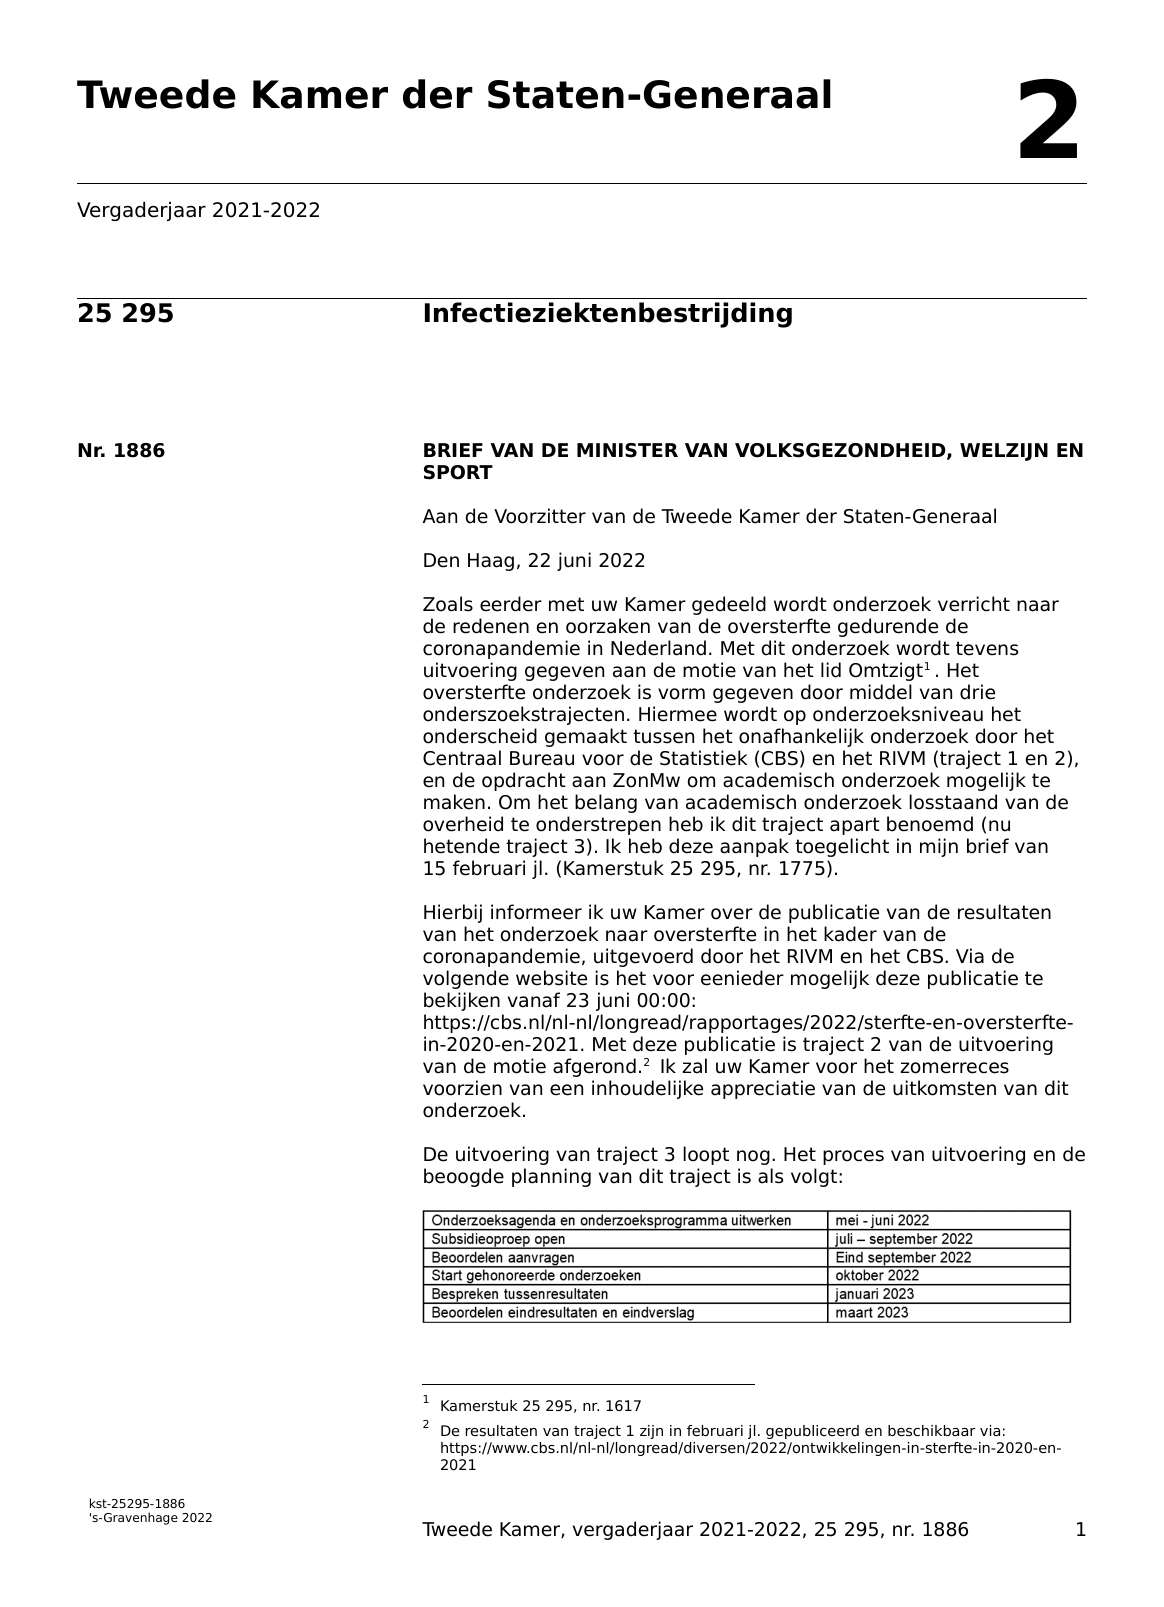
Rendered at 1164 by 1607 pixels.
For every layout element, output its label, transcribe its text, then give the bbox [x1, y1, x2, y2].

picture [422, 1210, 1072, 1323]
text Aan de Voorzitter van de Tweede Kamer der Staten-Generaal [422, 506, 1087, 528]
table_header Tweede Kamer der Staten-Generaal [77, 59, 886, 183]
table_cell Vergaderjaar 2021-2022 [77, 184, 1087, 298]
text Kamerstuk 25 295, nr. 1617 [422, 1393, 1087, 1416]
table_header 2 [886, 59, 1087, 183]
text Hierbij informeer ik uw Kamer over de publicatie van de resultaten van het onderzoek naar oversterfte in het kader van de coronapandemie, uitgevoerd door het RIVM en het CBS. Via de volgende website is het voor eenieder mogelijk deze publicatie te bekijken vanaf 23 juni 00:00: https://cbs.nl/nl-nl/longread/rapportages/2022/sterfte-en-oversterfte-in-2020-en-2021. Met deze publicatie is traject 2 van de uitvoering van de motie afgerond. Ik zal uw Kamer voor het zomerreces voorzien van een inhoudelijke appreciatie van de uitkomsten van dit onderzoek. [422, 902, 1087, 1122]
text De resultaten van traject 1 zijn in februari jl. gepubliceerd en beschikbaar via: https://www.cbs.nl/nl-nl/longread/diversen/2022/ontwikkelingen-in-sterfte-in-2020-en-2021 [422, 1418, 1087, 1474]
subtitle Nr. 1886 BRIEF VAN DE MINISTER VAN VOLKSGEZONDHEID, WELZIJN EN SPORT [77, 440, 1087, 484]
text 's-Gravenhage 2022 [88, 1511, 323, 1525]
text kst-25295-1886 [88, 1497, 323, 1511]
text Zoals eerder met uw Kamer gedeeld wordt onderzoek verricht naar de redenen en oorzaken van de oversterfte gedurende de coronapandemie in Nederland. Met dit onderzoek wordt tevens uitvoering gegeven aan de motie van het lid Omtzigt. Het oversterfte onderzoek is vorm gegeven door middel van drie onderszoekstrajecten. Hiermee wordt op onderzoeksniveau het onderscheid gemaakt tussen het onafhankelijk onderzoek door het Centraal Bureau voor de Statistiek (CBS) en het RIVM (traject 1 en 2), en de opdracht aan ZonMw om academisch onderzoek mogelijk te maken. Om het belang van academisch onderzoek losstaand van de overheid te onderstrepen heb ik dit traject apart benoemd (nu hetende traject 3). Ik heb deze aanpak toegelicht in mijn brief van 15 februari jl. (Kamerstuk 25 295, nr. 1775). [422, 594, 1087, 880]
text De uitvoering van traject 3 loopt nog. Het proces van uitvoering en de beoogde planning van dit traject is als volgt: [422, 1144, 1087, 1188]
subtitle 25 295 Infectieziektenbestrijding [77, 299, 1087, 329]
text Den Haag, 22 juni 2022 [422, 550, 1087, 572]
